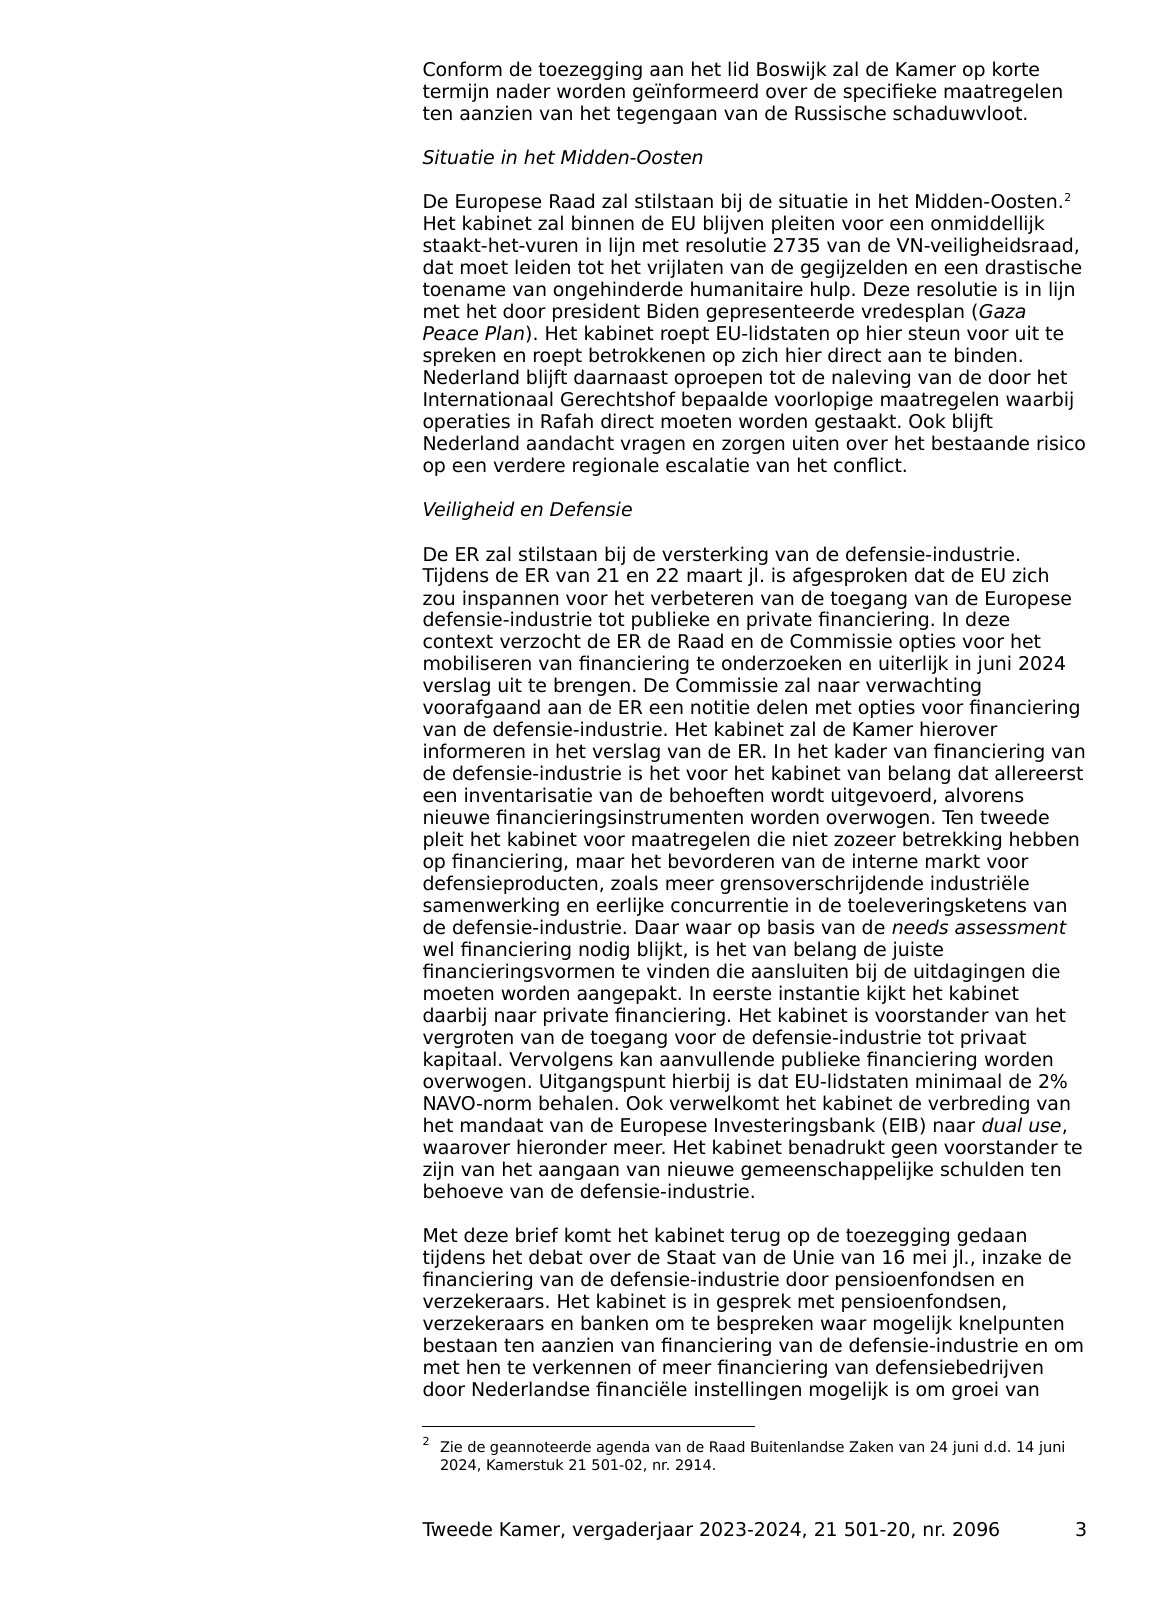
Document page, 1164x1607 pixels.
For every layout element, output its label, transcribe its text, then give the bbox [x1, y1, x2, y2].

subtitle Veiligheid en Defensie [422, 499, 1087, 521]
text De Europese Raad zal stilstaan bij de situatie in het Midden-Oosten. Het kabinet zal binnen de EU blijven pleiten voor een onmiddellijk staakt-het-vuren in lijn met resolutie 2735 van de VN-veiligheidsraad, dat moet leiden tot het vrijlaten van de gegijzelden en een drastische toename van ongehinderde humanitaire hulp. Deze resolutie is in lijn met het door president Biden gepresenteerde vredesplan (Gaza Peace Plan). Het kabinet roept EU-lidstaten op hier steun voor uit te spreken en roept betrokkenen op zich hier direct aan te binden. Nederland blijft daarnaast oproepen tot de naleving van de door het Internationaal Gerechtshof bepaalde voorlopige maatregelen waarbij operaties in Rafah direct moeten worden gestaakt. Ook blijft Nederland aandacht vragen en zorgen uiten over het bestaande risico op een verdere regionale escalatie van het conflict. [422, 191, 1087, 477]
text De ER zal stilstaan bij de versterking van de defensie-industrie. Tijdens de ER van 21 en 22 maart jl. is afgesproken dat de EU zich zou inspannen voor het verbeteren van de toegang van de Europese defensie-industrie tot publieke en private financiering. In deze context verzocht de ER de Raad en de Commissie opties voor het mobiliseren van financiering te onderzoeken en uiterlijk in juni 2024 verslag uit te brengen. De Commissie zal naar verwachting voorafgaand aan de ER een notitie delen met opties voor financiering van de defensie-industrie. Het kabinet zal de Kamer hierover informeren in het verslag van de ER. In het kader van financiering van de defensie-industrie is het voor het kabinet van belang dat allereerst een inventarisatie van de behoeften wordt uitgevoerd, alvorens nieuwe financieringsinstrumenten worden overwogen. Ten tweede pleit het kabinet voor maatregelen die niet zozeer betrekking hebben op financiering, maar het bevorderen van de interne markt voor defensieproducten, zoals meer grensoverschrijdende industriële samenwerking en eerlijke concurrentie in de toeleveringsketens van de defensie-industrie. Daar waar op basis van de needs assessment wel financiering nodig blijkt, is het van belang de juiste financieringsvormen te vinden die aansluiten bij de uitdagingen die moeten worden aangepakt. In eerste instantie kijkt het kabinet daarbij naar private financiering. Het kabinet is voorstander van het vergroten van de toegang voor de defensie-industrie tot privaat kapitaal. Vervolgens kan aanvullende publieke financiering worden overwogen. Uitgangspunt hierbij is dat EU-lidstaten minimaal de 2% NAVO-norm behalen. Ook verwelkomt het kabinet de verbreding van het mandaat van de Europese Investeringsbank (EIB) naar dual use, waarover hieronder meer. Het kabinet benadrukt geen voorstander te zijn van het aangaan van nieuwe gemeenschappelijke schulden ten behoeve van de defensie-industrie. [422, 543, 1087, 1203]
text Conform de toezegging aan het lid Boswijk zal de Kamer op korte termijn nader worden geïnformeerd over de specifieke maatregelen ten aanzien van het tegengaan van de Russische schaduwvloot. [422, 59, 1087, 125]
text Met deze brief komt het kabinet terug op de toezegging gedaan tijdens het debat over de Staat van de Unie van 16 mei jl., inzake de financiering van de defensie-industrie door pensioenfondsen en verzekeraars. Het kabinet is in gesprek met pensioenfondsen, verzekeraars en banken om te bespreken waar mogelijk knelpunten bestaan ten aanzien van financiering van de defensie-industrie en om met hen te verkennen of meer financiering van defensiebedrijven door Nederlandse financiële instellingen mogelijk is om groei van [422, 1225, 1087, 1401]
subtitle Situatie in het Midden-Oosten [422, 147, 1087, 169]
text Zie de geannoteerde agenda van de Raad Buitenlandse Zaken van 24 juni d.d. 14 juni 2024, Kamerstuk 21 501-02, nr. 2914. [422, 1435, 1087, 1474]
